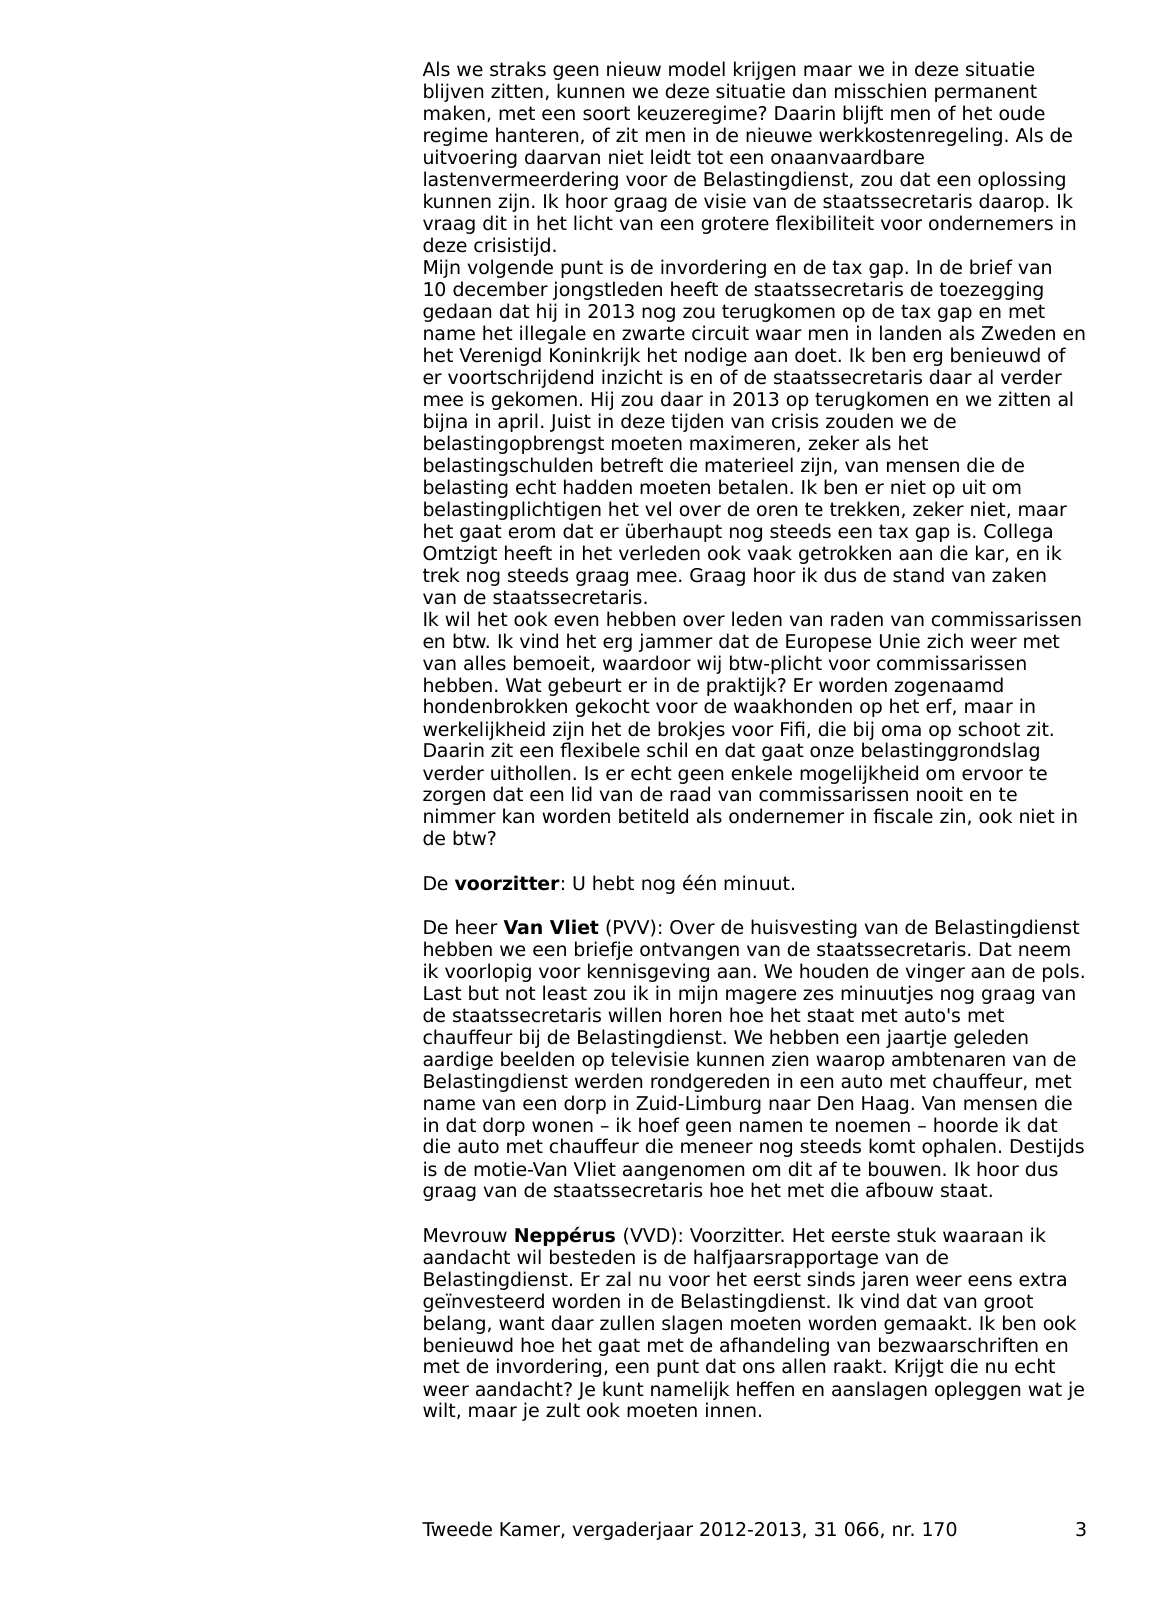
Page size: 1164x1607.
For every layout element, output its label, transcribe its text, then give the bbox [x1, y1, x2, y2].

text Last but not least zou ik in mijn magere zes minuutjes nog graag van de staatssecretaris willen horen hoe het staat met auto's met chauffeur bij de Belastingdienst. We hebben een jaartje geleden aardige beelden op televisie kunnen zien waarop ambtenaren van de Belastingdienst werden rondgereden in een auto met chauffeur, met name van een dorp in Zuid-Limburg naar Den Haag. Van mensen die in dat dorp wonen – ik hoef geen namen te noemen – hoorde ik dat die auto met chauffeur die meneer nog steeds komt ophalen. Destijds is de motie-Van Vliet aangenomen om dit af te bouwen. Ik hoor dus graag van de staatssecretaris hoe het met die afbouw staat. [422, 983, 1087, 1202]
text De heer Van Vliet (PVV): Over de huisvesting van de Belastingdienst hebben we een briefje ontvangen van de staatssecretaris. Dat neem ik voorlopig voor kennisgeving aan. We houden de vinger aan de pols. [422, 917, 1087, 983]
text De voorzitter: U hebt nog één minuut. [422, 872, 1087, 894]
text Mevrouw Neppérus (VVD): Voorzitter. Het eerste stuk waaraan ik aandacht wil besteden is de halfjaarsrapportage van de Belastingdienst. Er zal nu voor het eerst sinds jaren weer eens extra geïnvesteerd worden in de Belastingdienst. Ik vind dat van groot belang, want daar zullen slagen moeten worden gemaakt. Ik ben ook benieuwd hoe het gaat met de afhandeling van bezwaarschriften en met de invordering, een punt dat ons allen raakt. Krijgt die nu echt weer aandacht? Je kunt namelijk heffen en aanslagen opleggen wat je wilt, maar je zult ook moeten innen. [422, 1224, 1087, 1422]
text Mijn volgende punt is de invordering en de tax gap. In de brief van 10 december jongstleden heeft de staatssecretaris de toezegging gedaan dat hij in 2013 nog zou terugkomen op de tax gap en met name het illegale en zwarte circuit waar men in landen als Zweden en het Verenigd Koninkrijk het nodige aan doet. Ik ben erg benieuwd of er voortschrijdend inzicht is en of de staatssecretaris daar al verder mee is gekomen. Hij zou daar in 2013 op terugkomen en we zitten al bijna in april. Juist in deze tijden van crisis zouden we de belastingopbrengst moeten maximeren, zeker als het belastingschulden betreft die materieel zijn, van mensen die de belasting echt hadden moeten betalen. Ik ben er niet op uit om belastingplichtigen het vel over de oren te trekken, zeker niet, maar het gaat erom dat er überhaupt nog steeds een tax gap is. Collega Omtzigt heeft in het verleden ook vaak getrokken aan die kar, en ik trek nog steeds graag mee. Graag hoor ik dus de stand van zaken van de staatssecretaris. [422, 257, 1087, 608]
text Ik wil het ook even hebben over leden van raden van commissarissen en btw. Ik vind het erg jammer dat de Europese Unie zich weer met van alles bemoeit, waardoor wij btw-plicht voor commissarissen hebben. Wat gebeurt er in de praktijk? Er worden zogenaamd hondenbrokken gekocht voor de waakhonden op het erf, maar in werkelijkheid zijn het de brokjes voor Fifi, die bij oma op schoot zit. Daarin zit een flexibele schil en dat gaat onze belastinggrondslag verder uithollen. Is er echt geen enkele mogelijkheid om ervoor te zorgen dat een lid van de raad van commissarissen nooit en te nimmer kan worden betiteld als ondernemer in fiscale zin, ook niet in de btw? [422, 608, 1087, 850]
text Als we straks geen nieuw model krijgen maar we in deze situatie blijven zitten, kunnen we deze situatie dan misschien permanent maken, met een soort keuzeregime? Daarin blijft men of het oude regime hanteren, of zit men in de nieuwe werkkostenregeling. Als de uitvoering daarvan niet leidt tot een onaanvaardbare lastenvermeerdering voor de Belastingdienst, zou dat een oplossing kunnen zijn. Ik hoor graag de visie van de staatssecretaris daarop. Ik vraag dit in het licht van een grotere flexibiliteit voor ondernemers in deze crisistijd. [422, 59, 1087, 257]
